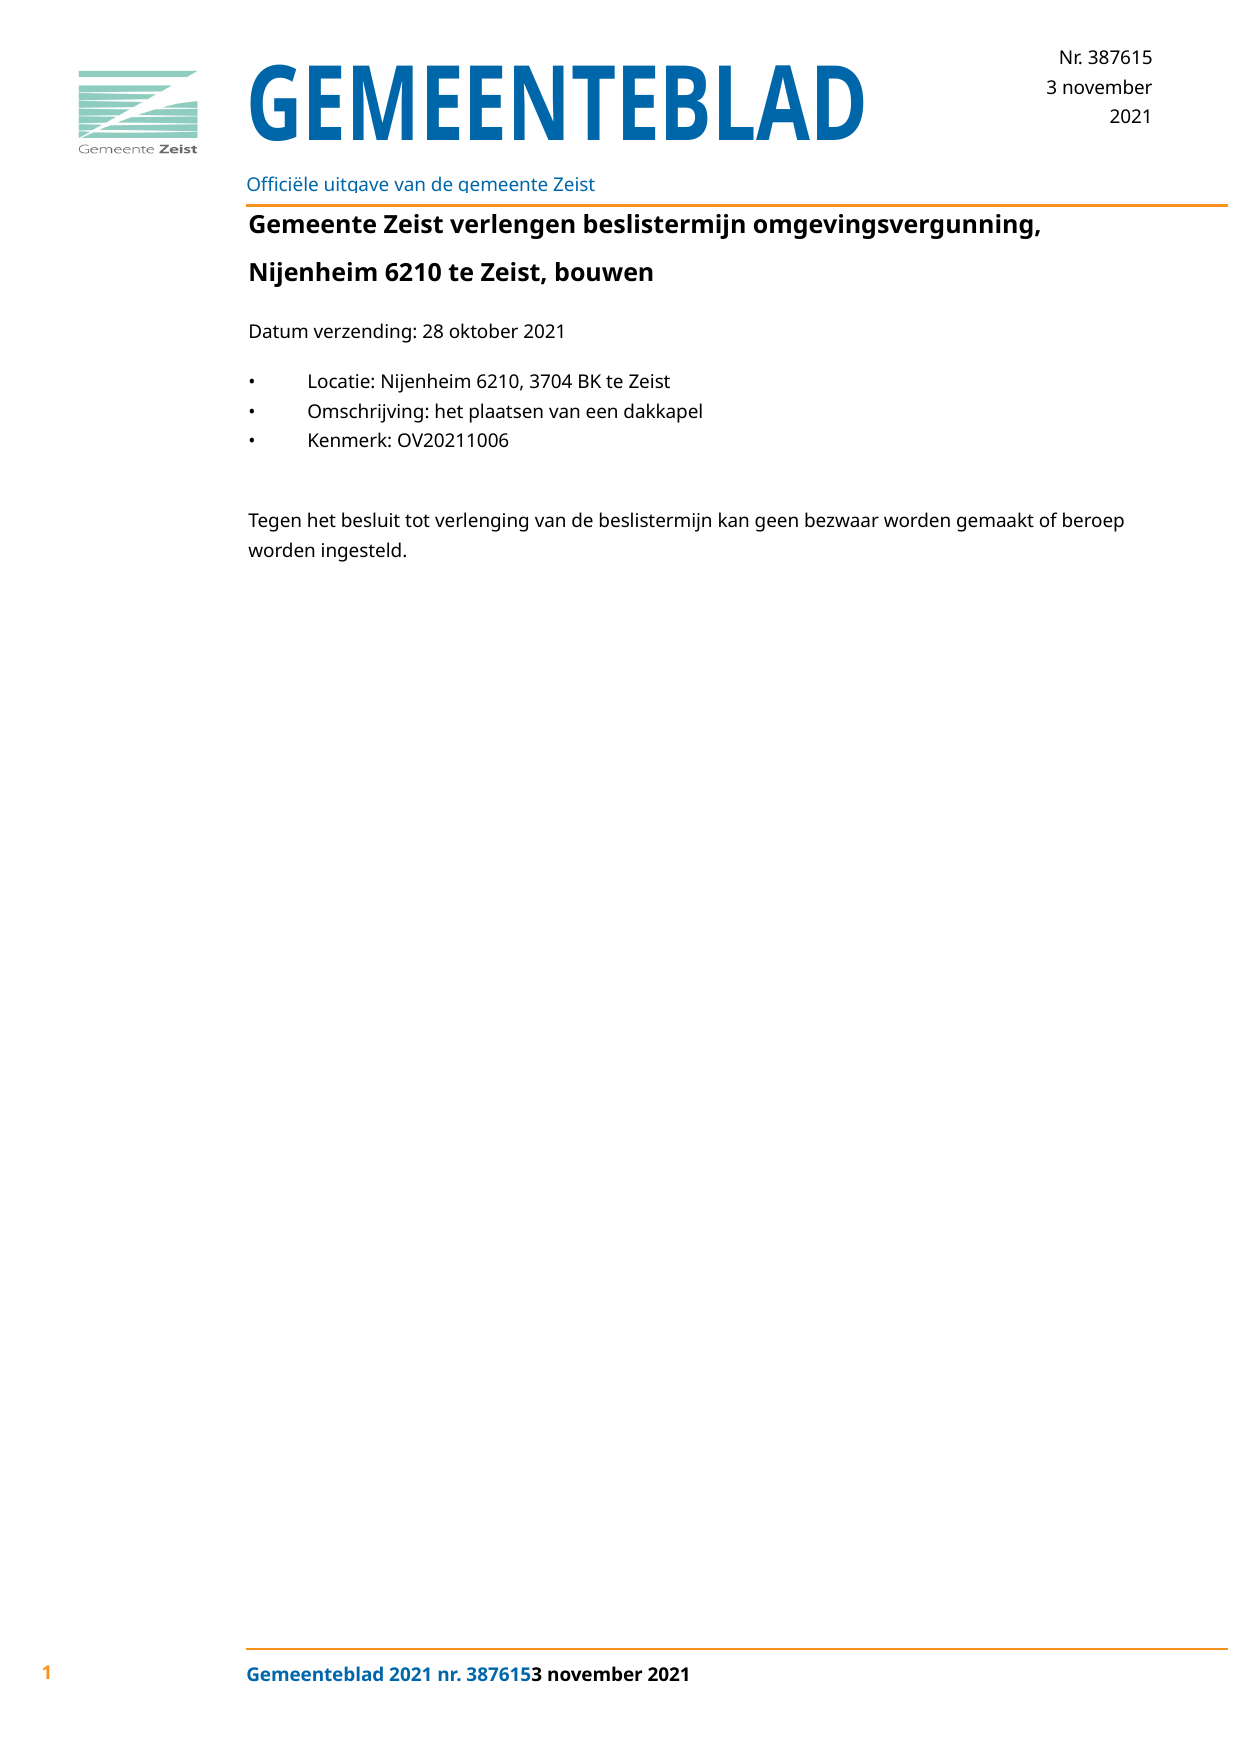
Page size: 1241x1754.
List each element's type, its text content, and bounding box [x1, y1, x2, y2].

text Datum verzending: 28 oktober 2021 [248, 318, 1152, 344]
list Locatie: Nijenheim 6210, 3704 BK te Zeist [248, 368, 1152, 394]
list Omschrijving: het plaatsen van een dakkapel [248, 398, 1152, 424]
list Kenmerk: OV20211006 [248, 427, 1152, 453]
text Tegen het besluit tot verlenging van de beslistermijn kan geen bezwaar worden gemaakt of beroep worden ingesteld. [248, 507, 1152, 563]
text Gemeente Zeist verlengen beslistermijn omgevingsvergunning, Nijenheim 6210 te Zeist, bouwen [248, 207, 1152, 288]
picture [41, 47, 231, 172]
